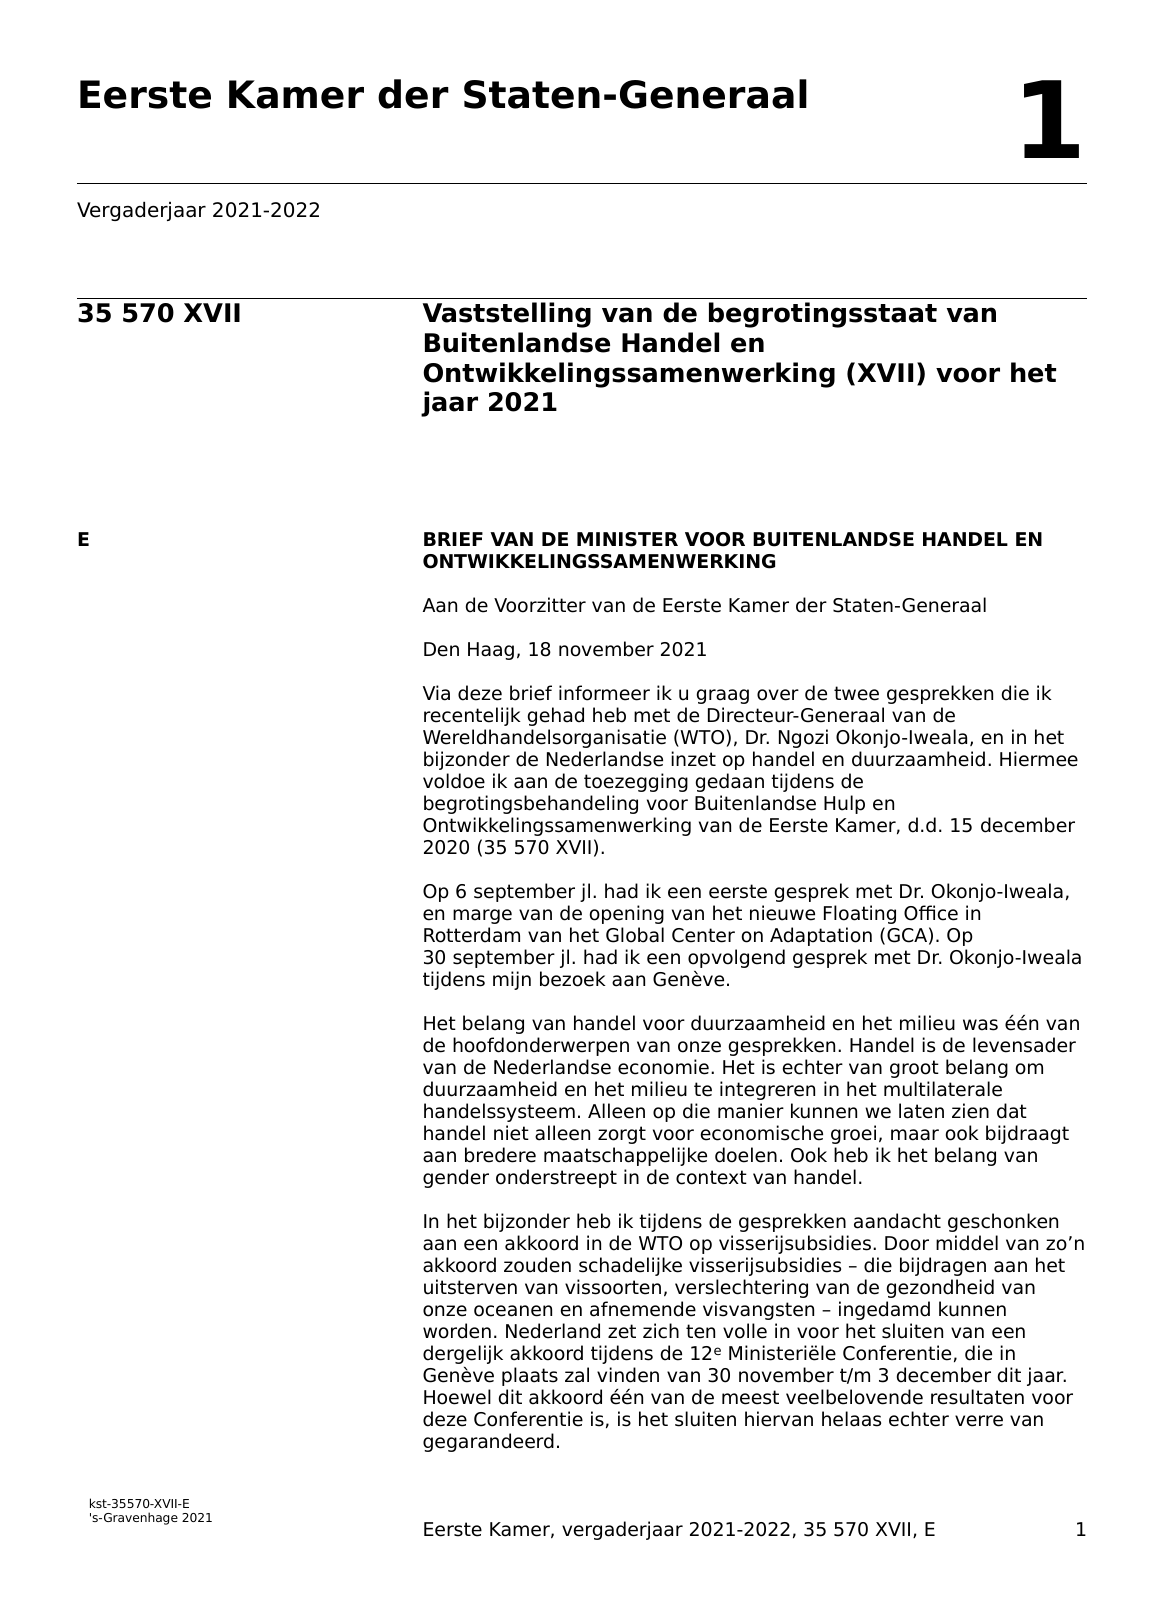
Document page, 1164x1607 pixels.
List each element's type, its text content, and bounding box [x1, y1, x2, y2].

table_header 1 [886, 59, 1087, 183]
subtitle E BRIEF VAN DE MINISTER VOOR BUITENLANDSE HANDEL EN ONTWIKKELINGSSAMENWERKING [77, 529, 1087, 573]
text Via deze brief informeer ik u graag over de twee gesprekken die ik recentelijk gehad heb met de Directeur-Generaal van de Wereldhandelsorganisatie (WTO), Dr. Ngozi Okonjo-Iweala, en in het bijzonder de Nederlandse inzet op handel en duurzaamheid. Hiermee voldoe ik aan de toezegging gedaan tijdens de begrotingsbehandeling voor Buitenlandse Hulp en Ontwikkelingssamenwerking van de Eerste Kamer, d.d. 15 december 2020 (35 570 XVII). [422, 683, 1087, 859]
text In het bijzonder heb ik tijdens de gesprekken aandacht geschonken aan een akkoord in de WTO op visserijsubsidies. Door middel van zo’n akkoord zouden schadelijke visserijsubsidies – die bijdragen aan het uitsterven van vissoorten, verslechtering van de gezondheid van onze oceanen en afnemende visvangsten – ingedamd kunnen worden. Nederland zet zich ten volle in voor het sluiten van een dergelijk akkoord tijdens de 12e Ministeriële Conferentie, die in Genève plaats zal vinden van 30 november t/m 3 december dit jaar. Hoewel dit akkoord één van de meest veelbelovende resultaten voor deze Conferentie is, is het sluiten hiervan helaas echter verre van gegarandeerd. [422, 1211, 1087, 1453]
subtitle 35 570 XVII Vaststelling van de begrotingsstaat van Buitenlandse Handel en Ontwikkelingssamenwerking (XVII) voor het jaar 2021 [77, 299, 1087, 418]
text 's-Gravenhage 2021 [88, 1511, 323, 1525]
text Den Haag, 18 november 2021 [422, 639, 1087, 661]
table_cell Vergaderjaar 2021-2022 [77, 184, 1087, 298]
text Het belang van handel voor duurzaamheid en het milieu was één van de hoofdonderwerpen van onze gesprekken. Handel is de levensader van de Nederlandse economie. Het is echter van groot belang om duurzaamheid en het milieu te integreren in het multilaterale handelssysteem. Alleen op die manier kunnen we laten zien dat handel niet alleen zorgt voor economische groei, maar ook bijdraagt aan bredere maatschappelijke doelen. Ook heb ik het belang van gender onderstreept in de context van handel. [422, 1013, 1087, 1189]
text kst-35570-XVII-E [88, 1497, 323, 1511]
text Op 6 september jl. had ik een eerste gesprek met Dr. Okonjo-Iweala, en marge van de opening van het nieuwe Floating Office in Rotterdam van het Global Center on Adaptation (GCA). Op 30 september jl. had ik een opvolgend gesprek met Dr. Okonjo-Iweala tijdens mijn bezoek aan Genève. [422, 881, 1087, 991]
text Aan de Voorzitter van de Eerste Kamer der Staten-Generaal [422, 595, 1087, 617]
table_header Eerste Kamer der Staten-Generaal [77, 59, 886, 183]
